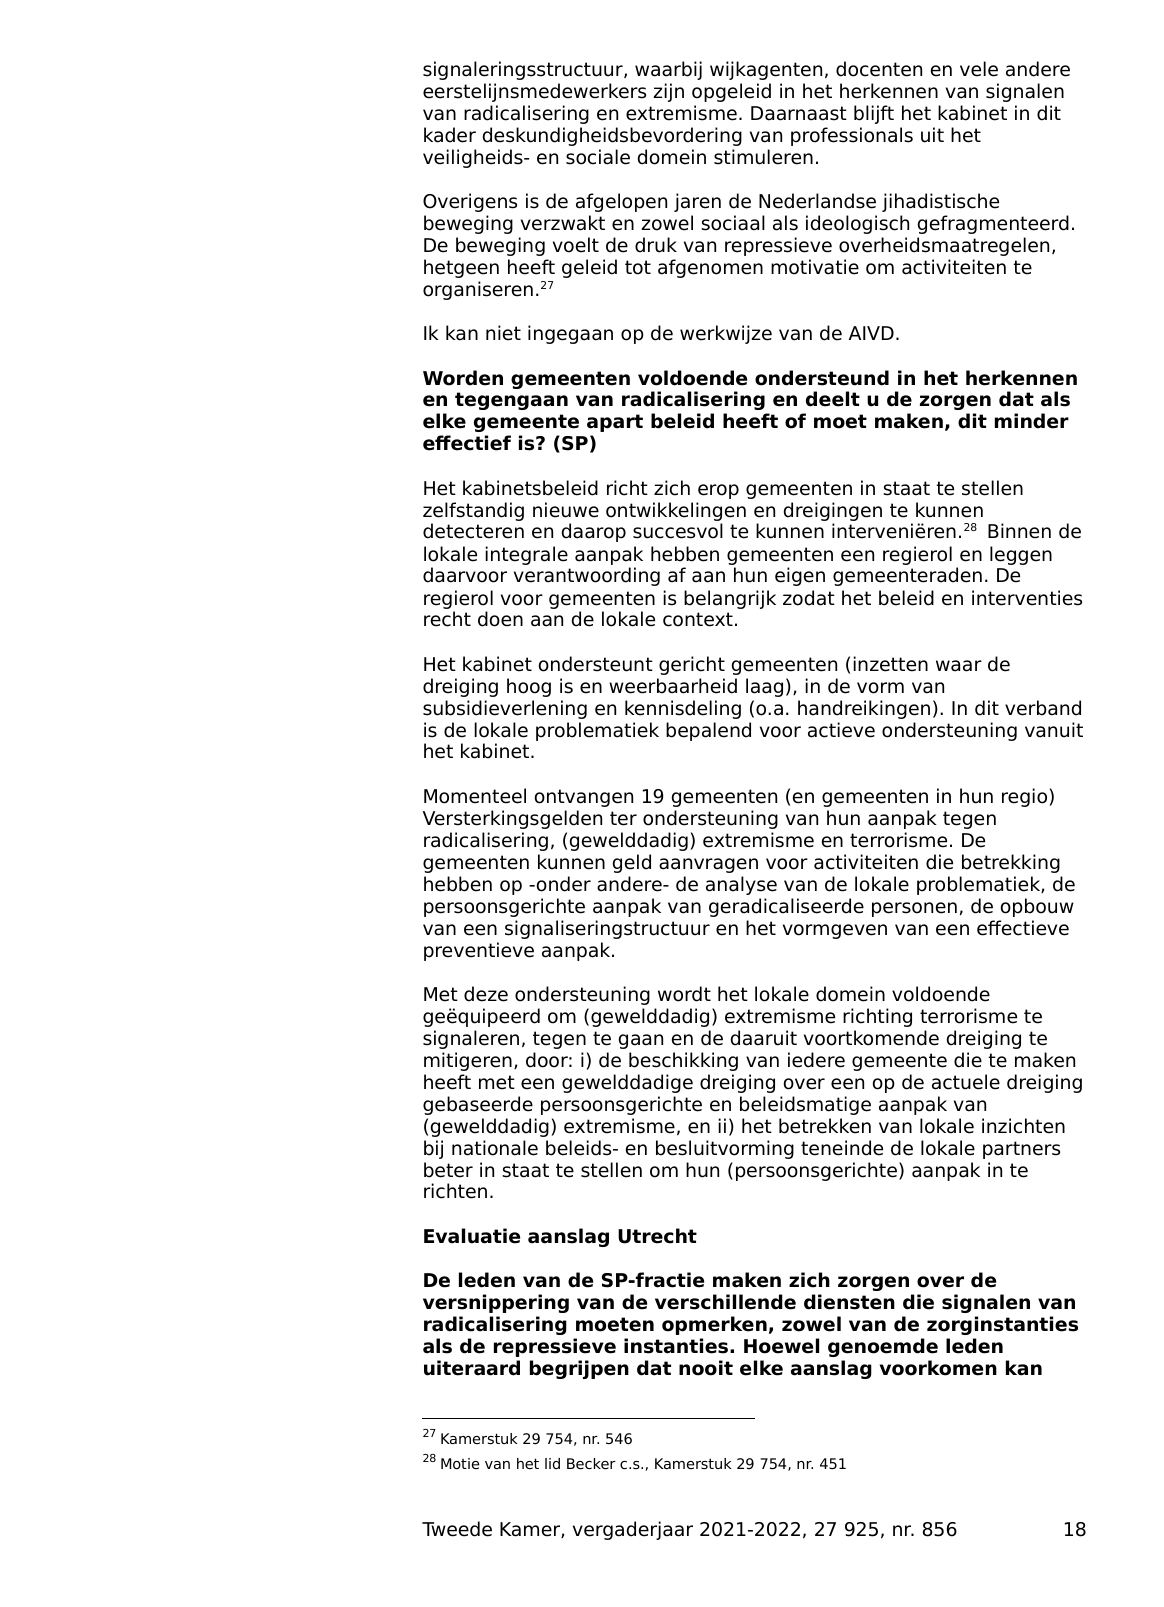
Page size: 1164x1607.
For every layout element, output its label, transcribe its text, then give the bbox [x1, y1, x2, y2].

text Het kabinetsbeleid richt zich erop gemeenten in staat te stellen zelfstandig nieuwe ontwikkelingen en dreigingen te kunnen detecteren en daarop succesvol te kunnen interveniëren. Binnen de lokale integrale aanpak hebben gemeenten een regierol en leggen daarvoor verantwoording af aan hun eigen gemeenteraden. De regierol voor gemeenten is belangrijk zodat het beleid en interventies recht doen aan de lokale context. [422, 477, 1087, 631]
text Overigens is de afgelopen jaren de Nederlandse jihadistische beweging verzwakt en zowel sociaal als ideologisch gefragmenteerd. De beweging voelt de druk van repressieve overheidsmaatregelen, hetgeen heeft geleid tot afgenomen motivatie om activiteiten te organiseren. [422, 191, 1087, 301]
text Momenteel ontvangen 19 gemeenten (en gemeenten in hun regio) Versterkingsgelden ter ondersteuning van hun aanpak tegen radicalisering, (gewelddadig) extremisme en terrorisme. De gemeenten kunnen geld aanvragen voor activiteiten die betrekking hebben op -onder andere- de analyse van de lokale problematiek, de persoonsgerichte aanpak van geradicaliseerde personen, de opbouw van een signaliseringstructuur en het vormgeven van een effectieve preventieve aanpak. [422, 786, 1087, 961]
text signaleringsstructuur, waarbij wijkagenten, docenten en vele andere eerstelijnsmedewerkers zijn opgeleid in het herkennen van signalen van radicalisering en extremisme. Daarnaast blijft het kabinet in dit kader deskundigheidsbevordering van professionals uit het veiligheids- en sociale domein stimuleren. [422, 59, 1087, 169]
text Worden gemeenten voldoende ondersteund in het herkennen en tegengaan van radicalisering en deelt u de zorgen dat als elke gemeente apart beleid heeft of moet maken, dit minder effectief is? (SP) [422, 367, 1087, 455]
text Ik kan niet ingegaan op de werkwijze van de AIVD. [422, 323, 1087, 345]
text Het kabinet ondersteunt gericht gemeenten (inzetten waar de dreiging hoog is en weerbaarheid laag), in de vorm van subsidieverlening en kennisdeling (o.a. handreikingen). In dit verband is de lokale problematiek bepalend voor actieve ondersteuning vanuit het kabinet. [422, 653, 1087, 763]
text Motie van het lid Becker c.s., Kamerstuk 29 754, nr. 451 [422, 1452, 1087, 1474]
text Kamerstuk 29 754, nr. 546 [422, 1427, 1087, 1449]
text De leden van de SP-fractie maken zich zorgen over de versnippering van de verschillende diensten die signalen van radicalisering moeten opmerken, zowel van de zorginstanties als de repressieve instanties. Hoewel genoemde leden uiteraard begrijpen dat nooit elke aanslag voorkomen kan [422, 1270, 1087, 1380]
text Met deze ondersteuning wordt het lokale domein voldoende geëquipeerd om (gewelddadig) extremisme richting terrorisme te signaleren, tegen te gaan en de daaruit voortkomende dreiging te mitigeren, door: i) de beschikking van iedere gemeente die te maken heeft met een gewelddadige dreiging over een op de actuele dreiging gebaseerde persoonsgerichte en beleidsmatige aanpak van (gewelddadig) extremisme, en ii) het betrekken van lokale inzichten bij nationale beleids- en besluitvorming teneinde de lokale partners beter in staat te stellen om hun (persoonsgerichte) aanpak in te richten. [422, 984, 1087, 1203]
subtitle Evaluatie aanslag Utrecht [422, 1226, 1087, 1248]
